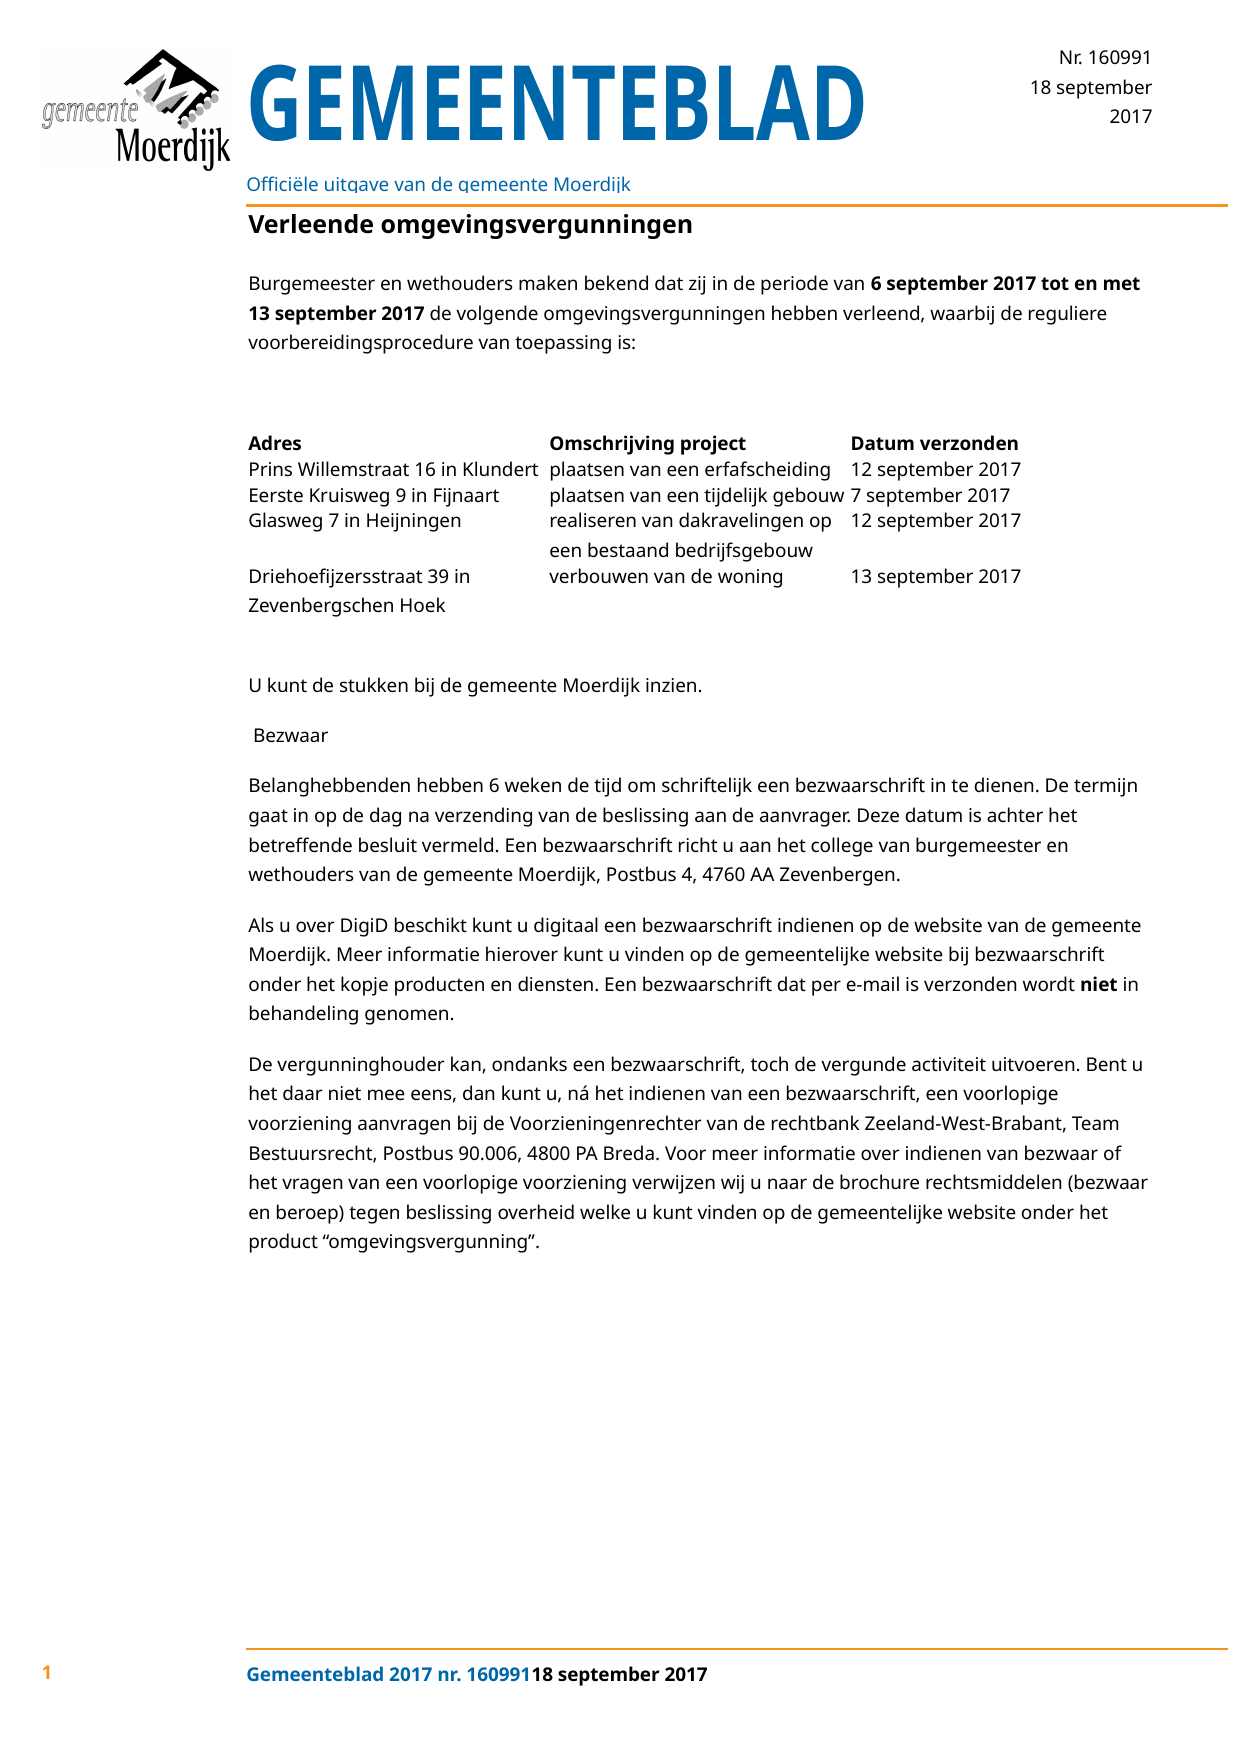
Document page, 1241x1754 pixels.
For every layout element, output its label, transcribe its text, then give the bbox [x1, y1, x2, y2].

table_cell verbouwen van de woning [549, 563, 850, 618]
table_cell Glasweg 7 in Heijningen [248, 508, 549, 563]
table_cell Eerste Kruisweg 9 in Fijnaart [248, 482, 549, 508]
table_cell plaatsen van een tijdelijk gebouw [549, 482, 850, 508]
picture [41, 47, 231, 172]
table_cell 12 september 2017 [850, 508, 1152, 563]
text Belanghebbenden hebben 6 weken de tijd om schriftelijk een bezwaarschrift in te dienen. De termijn gaat in op de dag na verzending van de beslissing aan de aanvrager. Deze datum is achter het betreffende besluit vermeld. Een bezwaarschrift richt u aan het college van burgemeester en wethouders van de gemeente Moerdijk, Postbus 4, 4760 AA Zevenbergen. [248, 773, 1152, 887]
text Verleende omgevingsvergunningen [248, 207, 1152, 241]
text De vergunninghouder kan, ondanks een bezwaarschrift, toch de vergunde activiteit uitvoeren. Bent u het daar niet mee eens, dan kunt u, ná het indienen van een bezwaarschrift, een voorlopige voorziening aanvragen bij de Voorzieningenrechter van de rechtbank Zeeland-West-Brabant, Team Bestuursrecht, Postbus 90.006, 4800 PA Breda. Voor meer informatie over indienen van bezwaar of het vragen van een voorlopige voorziening verwijzen wij u naar de brochure rechtsmiddelen (bezwaar en beroep) tegen beslissing overheid welke u kunt vinden op de gemeentelijke website onder het product “omgevingsvergunning”. [248, 1051, 1152, 1254]
table_cell 12 september 2017 [850, 456, 1152, 482]
table_cell realiseren van dakravelingen op een bestaand bedrijfsgebouw [549, 508, 850, 563]
table_header Datum verzonden [850, 430, 1152, 456]
text Bezwaar [248, 722, 1152, 748]
text Burgemeester en wethouders maken bekend dat zij in de periode van 6 september 2017 tot en met 13 september 2017 de volgende omgevingsvergunningen hebben verleend, waarbij de reguliere voorbereidingsprocedure van toepassing is: [248, 270, 1152, 355]
table_cell 13 september 2017 [850, 563, 1152, 618]
text U kunt de stukken bij de gemeente Moerdijk inzien. [248, 672, 1152, 698]
table_cell 7 september 2017 [850, 482, 1152, 508]
table_cell plaatsen van een erfafscheiding [549, 456, 850, 482]
text Als u over DigiD beschikt kunt u digitaal een bezwaarschrift indienen op de website van de gemeente Moerdijk. Meer informatie hierover kunt u vinden op de gemeentelijke website bij bezwaarschrift onder het kopje producten en diensten. Een bezwaarschrift dat per e-mail is verzonden wordt niet in behandeling genomen. [248, 912, 1152, 1026]
table_header Omschrijving project [549, 430, 850, 456]
table_cell Prins Willemstraat 16 in Klundert [248, 456, 549, 482]
table_header Adres [248, 430, 549, 456]
table_cell Driehoefijzersstraat 39 in Zevenbergschen Hoek [248, 563, 549, 618]
